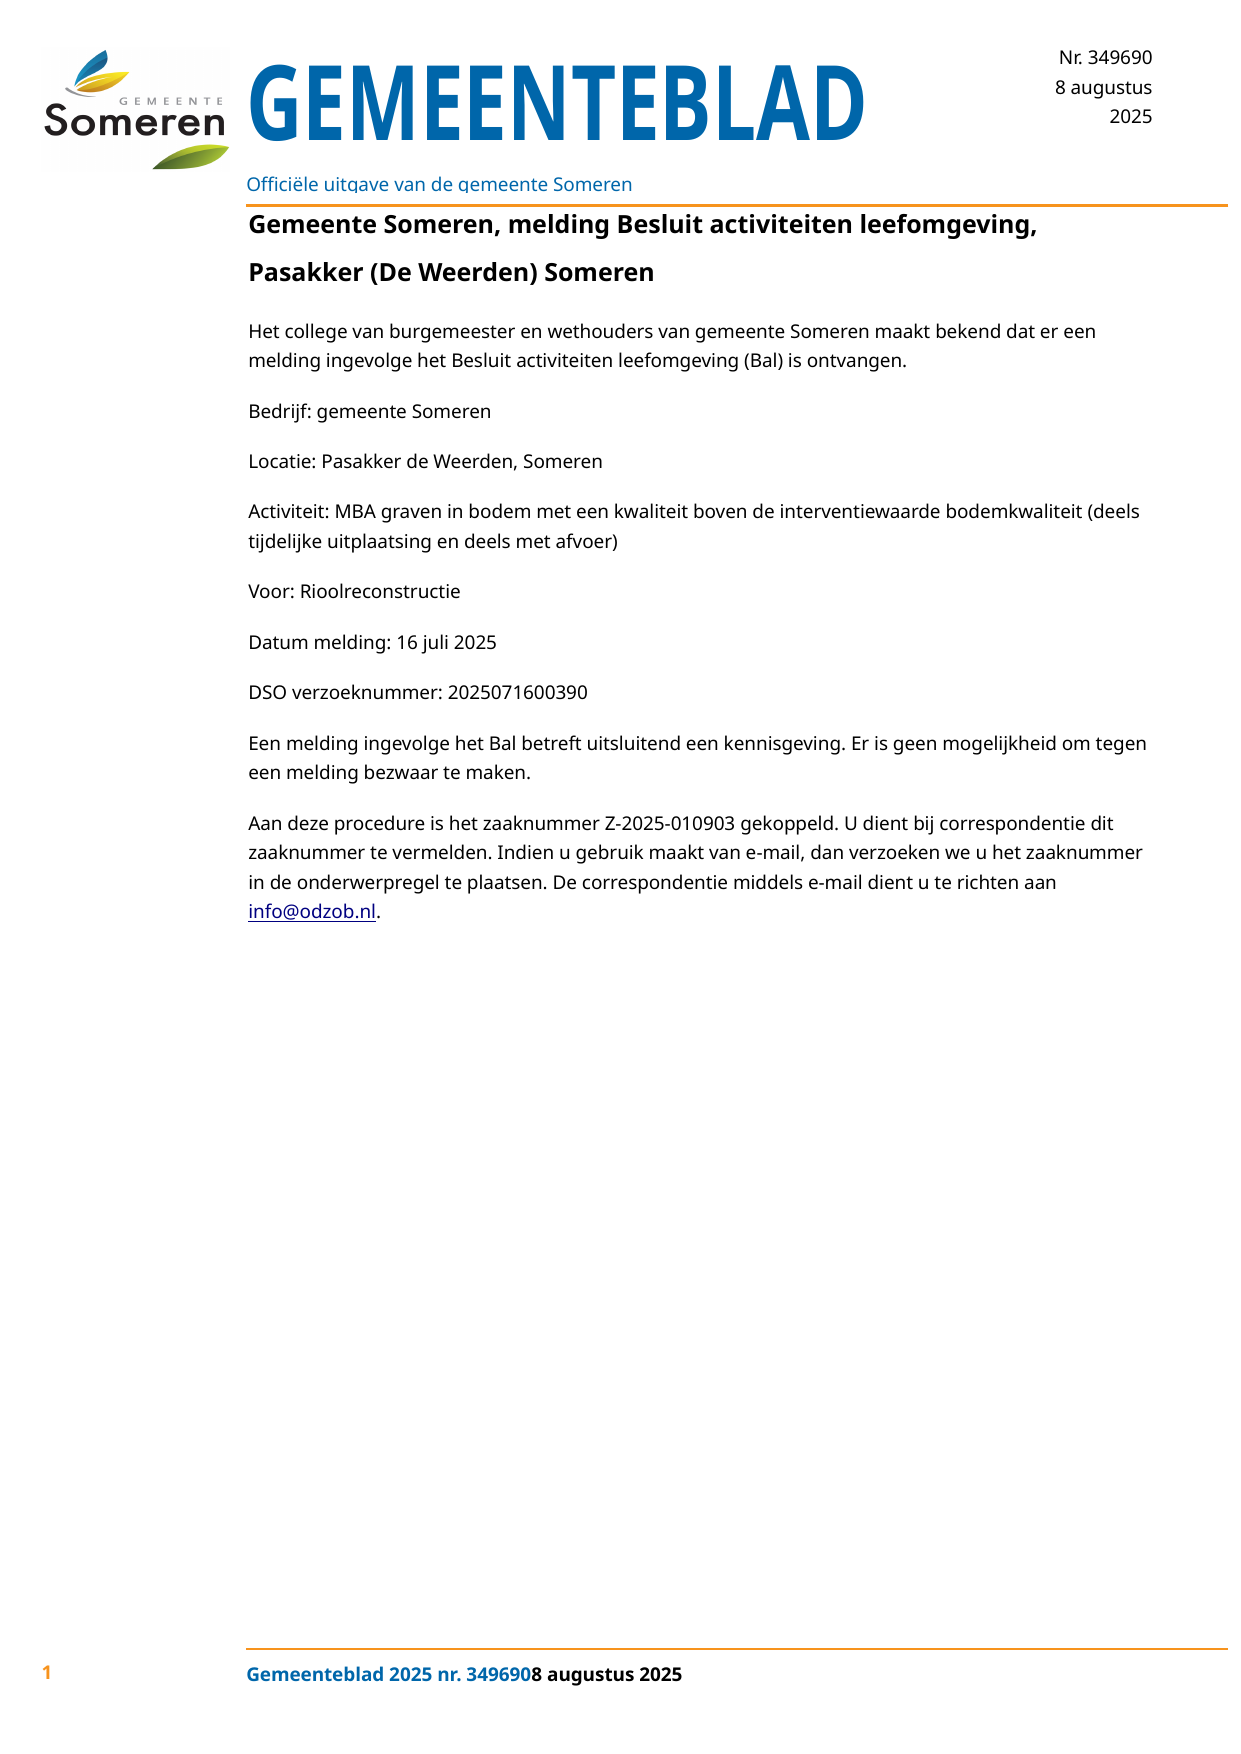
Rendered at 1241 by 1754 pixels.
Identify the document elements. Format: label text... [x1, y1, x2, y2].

text Locatie: Pasakker de Weerden, Someren [248, 448, 1152, 474]
text Activiteit: MBA graven in bodem met een kwaliteit boven de interventiewaarde bodemkwaliteit (deels tijdelijke uitplaatsing en deels met afvoer) [248, 499, 1152, 554]
text Datum melding: 16 juli 2025 [248, 629, 1152, 655]
text Een melding ingevolge het Bal betreft uitsluitend een kennisgeving. Er is geen mogelijkheid om tegen een melding bezwaar te maken. [248, 730, 1152, 785]
text Het college van burgemeester en wethouders van gemeente Someren maakt bekend dat er een melding ingevolge het Besluit activiteiten leefomgeving (Bal) is ontvangen. [248, 318, 1152, 373]
text Gemeente Someren, melding Besluit activiteiten leefomgeving, Pasakker (De Weerden) Someren [248, 207, 1152, 288]
picture [41, 47, 231, 172]
text Voor: Rioolreconstructie [248, 579, 1152, 604]
text Bedrijf: gemeente Someren [248, 398, 1152, 424]
text Aan deze procedure is het zaaknummer Z-2025-010903 gekoppeld. U dient bij correspondentie dit zaaknummer te vermelden. Indien u gebruik maakt van e-mail, dan verzoeken we u het zaaknummer in de onderwerpregel te plaatsen. De correspondentie middels e-mail dient u te richten aan info@odzob.nl. [248, 810, 1152, 924]
text DSO verzoeknummer: 2025071600390 [248, 679, 1152, 705]
